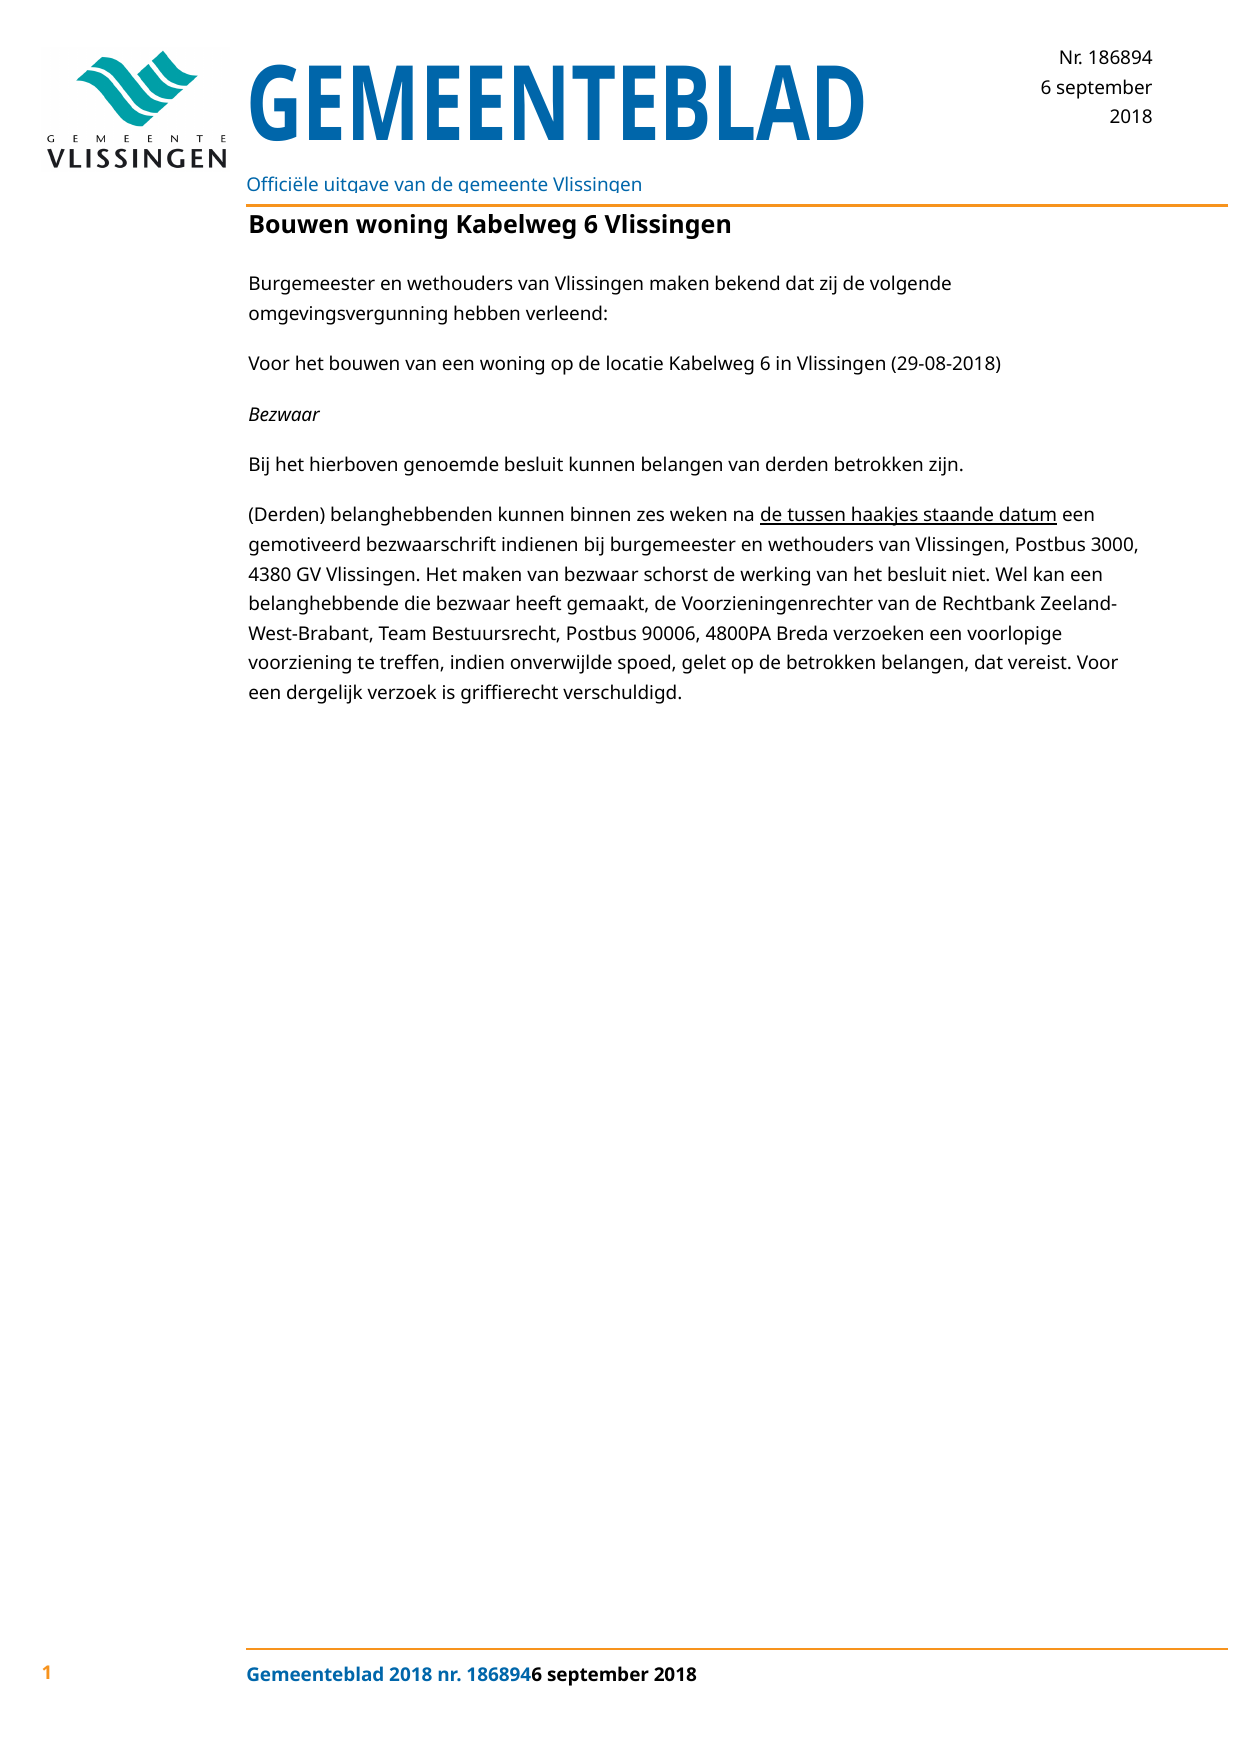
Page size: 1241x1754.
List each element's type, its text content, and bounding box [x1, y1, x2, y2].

text Bezwaar [248, 401, 1152, 426]
text Bouwen woning Kabelweg 6 Vlissingen [248, 207, 1152, 241]
text Burgemeester en wethouders van Vlissingen maken bekend dat zij de volgende omgevingsvergunning hebben verleend: [248, 270, 1152, 326]
picture [41, 47, 231, 172]
text (Derden) belanghebbenden kunnen binnen zes weken na de tussen haakjes staande datum een gemotiveerd bezwaarschrift indienen bij burgemeester en wethouders van Vlissingen, Postbus 3000, 4380 GV Vlissingen. Het maken van bezwaar schorst de werking van het besluit niet. Wel kan een belanghebbende die bezwaar heeft gemaakt, de Voorzieningenrechter van de Rechtbank Zeeland-West-Brabant, Team Bestuursrecht, Postbus 90006, 4800PA Breda verzoeken een voorlopige voorziening te treffen, indien onverwijlde spoed, gelet op de betrokken belangen, dat vereist. Voor een dergelijk verzoek is griffierecht verschuldigd. [248, 502, 1152, 705]
text Bij het hierboven genoemde besluit kunnen belangen van derden betrokken zijn. [248, 451, 1152, 477]
text Voor het bouwen van een woning op de locatie Kabelweg 6 in Vlissingen (29-08-2018) [248, 350, 1152, 376]
